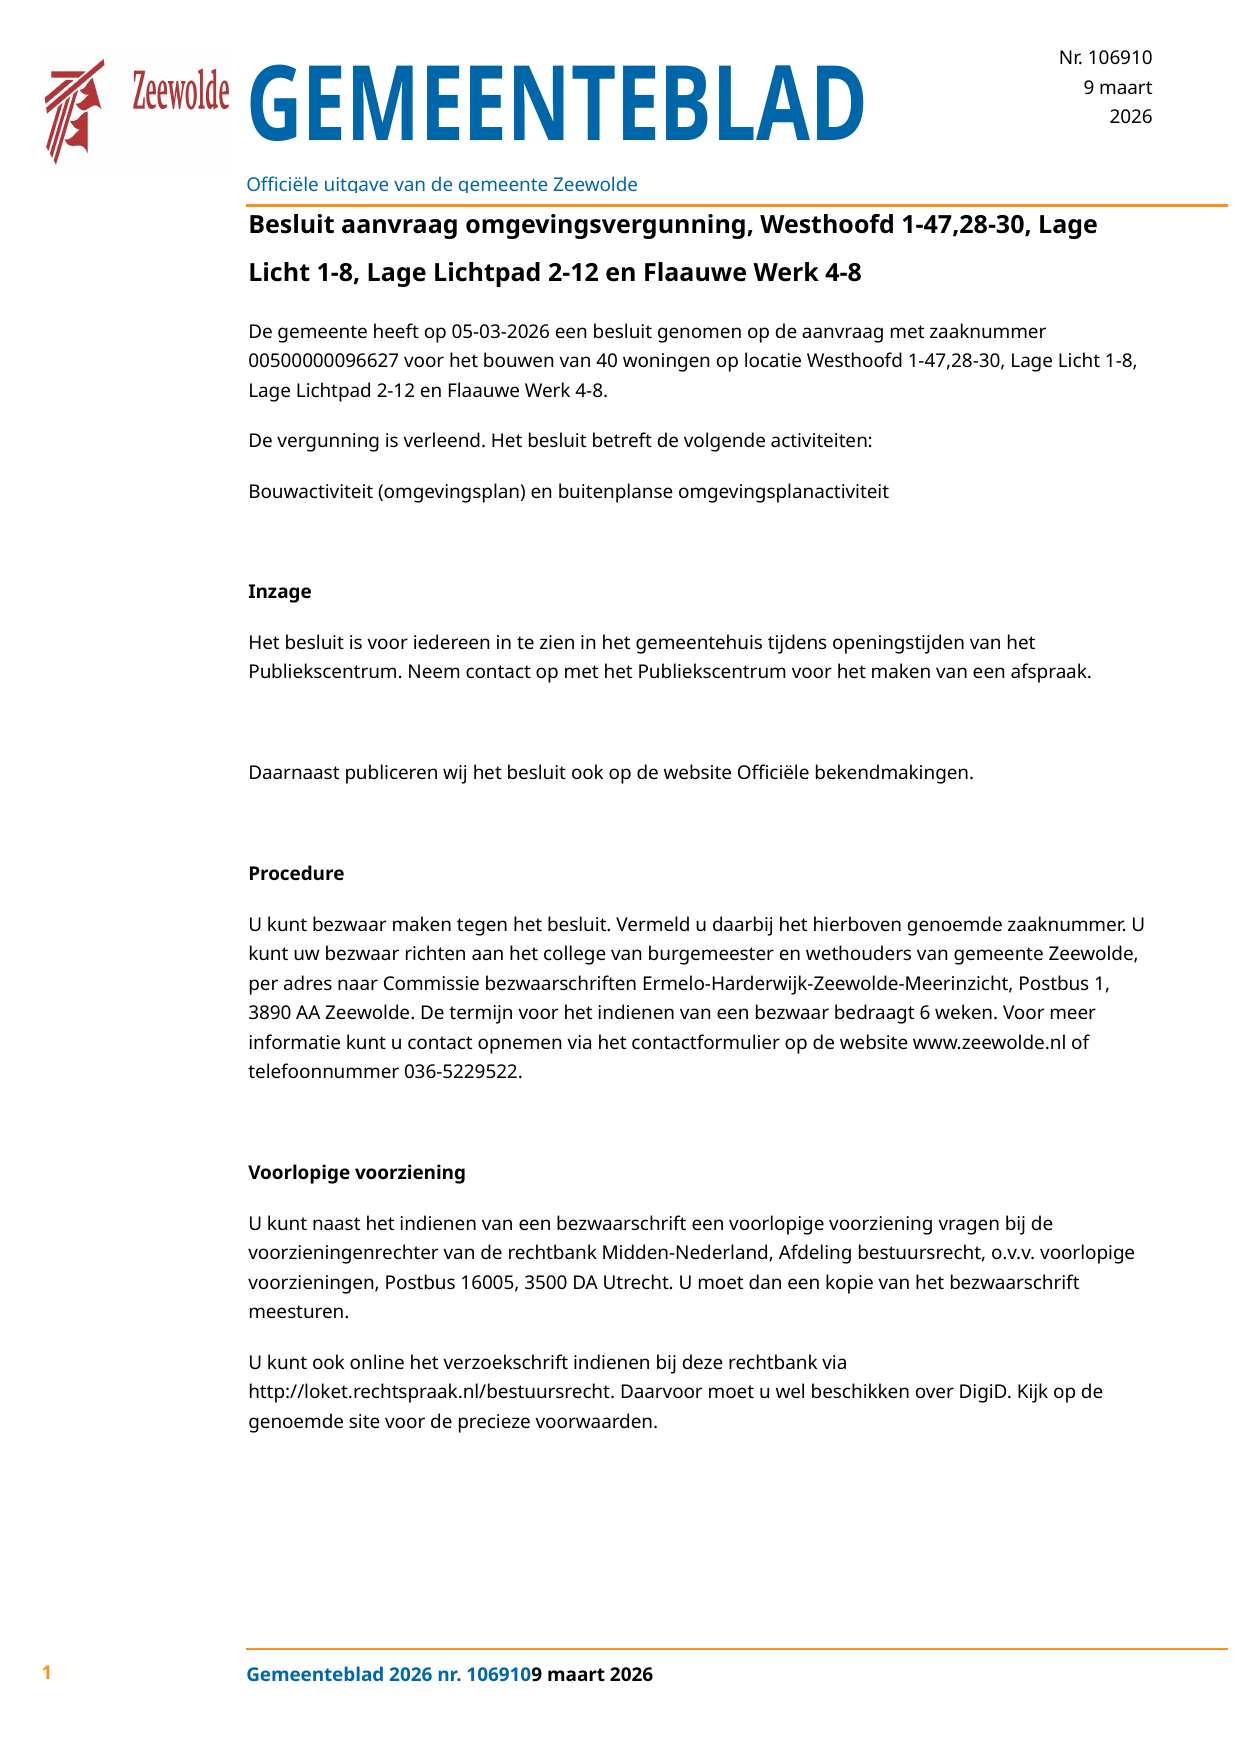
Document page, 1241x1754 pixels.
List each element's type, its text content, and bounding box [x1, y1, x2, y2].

text Bouwactiviteit (omgevingsplan) en buitenplanse omgevingsplanactiviteit [248, 478, 1152, 504]
text U kunt bezwaar maken tegen het besluit. Vermeld u daarbij het hierboven genoemde zaaknummer. U kunt uw bezwaar richten aan het college van burgemeester en wethouders van gemeente Zeewolde, per adres naar Commissie bezwaarschriften Ermelo-Harderwijk-Zeewolde-Meerinzicht, Postbus 1, 3890 AA Zeewolde. De termijn voor het indienen van een bezwaar bedraagt 6 weken. Voor meer informatie kunt u contact opnemen via het contactformulier op de website www.zeewolde.nl of telefoonnummer 036-5229522. [248, 911, 1152, 1084]
text Het besluit is voor iedereen in te zien in het gemeentehuis tijdens openingstijden van het Publiekscentrum. Neem contact op met het Publiekscentrum voor het maken van een afspraak. [248, 629, 1152, 684]
text Voorlopige voorziening [248, 1159, 1152, 1185]
picture [41, 47, 231, 172]
text De vergunning is verleend. Het besluit betreft de volgende activiteiten: [248, 427, 1152, 453]
text U kunt naast het indienen van een bezwaarschrift een voorlopige voorziening vragen bij de voorzieningenrechter van de rechtbank Midden-Nederland, Afdeling bestuursrecht, o.v.v. voorlopige voorzieningen, Postbus 16005, 3500 DA Utrecht. U moet dan een kopie van het bezwaarschrift meesturen. [248, 1210, 1152, 1324]
text De gemeente heeft op 05-03-2026 een besluit genomen op de aanvraag met zaaknummer 00500000096627 voor het bouwen van 40 woningen op locatie Westhoofd 1-47,28-30, Lage Licht 1-8, Lage Lichtpad 2-12 en Flaauwe Werk 4-8. [248, 318, 1152, 403]
text Inzage [248, 579, 1152, 604]
text Daarnaast publiceren wij het besluit ook op de website Officiële bekendmakingen. [248, 759, 1152, 785]
text Procedure [248, 860, 1152, 886]
text Besluit aanvraag omgevingsvergunning, Westhoofd 1-47,28-30, Lage Licht 1-8, Lage Lichtpad 2-12 en Flaauwe Werk 4-8 [248, 207, 1152, 288]
text U kunt ook online het verzoekschrift indienen bij deze rechtbank via http://loket.rechtspraak.nl/bestuursrecht. Daarvoor moet u wel beschikken over DigiD. Kijk op de genoemde site voor de precieze voorwaarden. [248, 1349, 1152, 1434]
